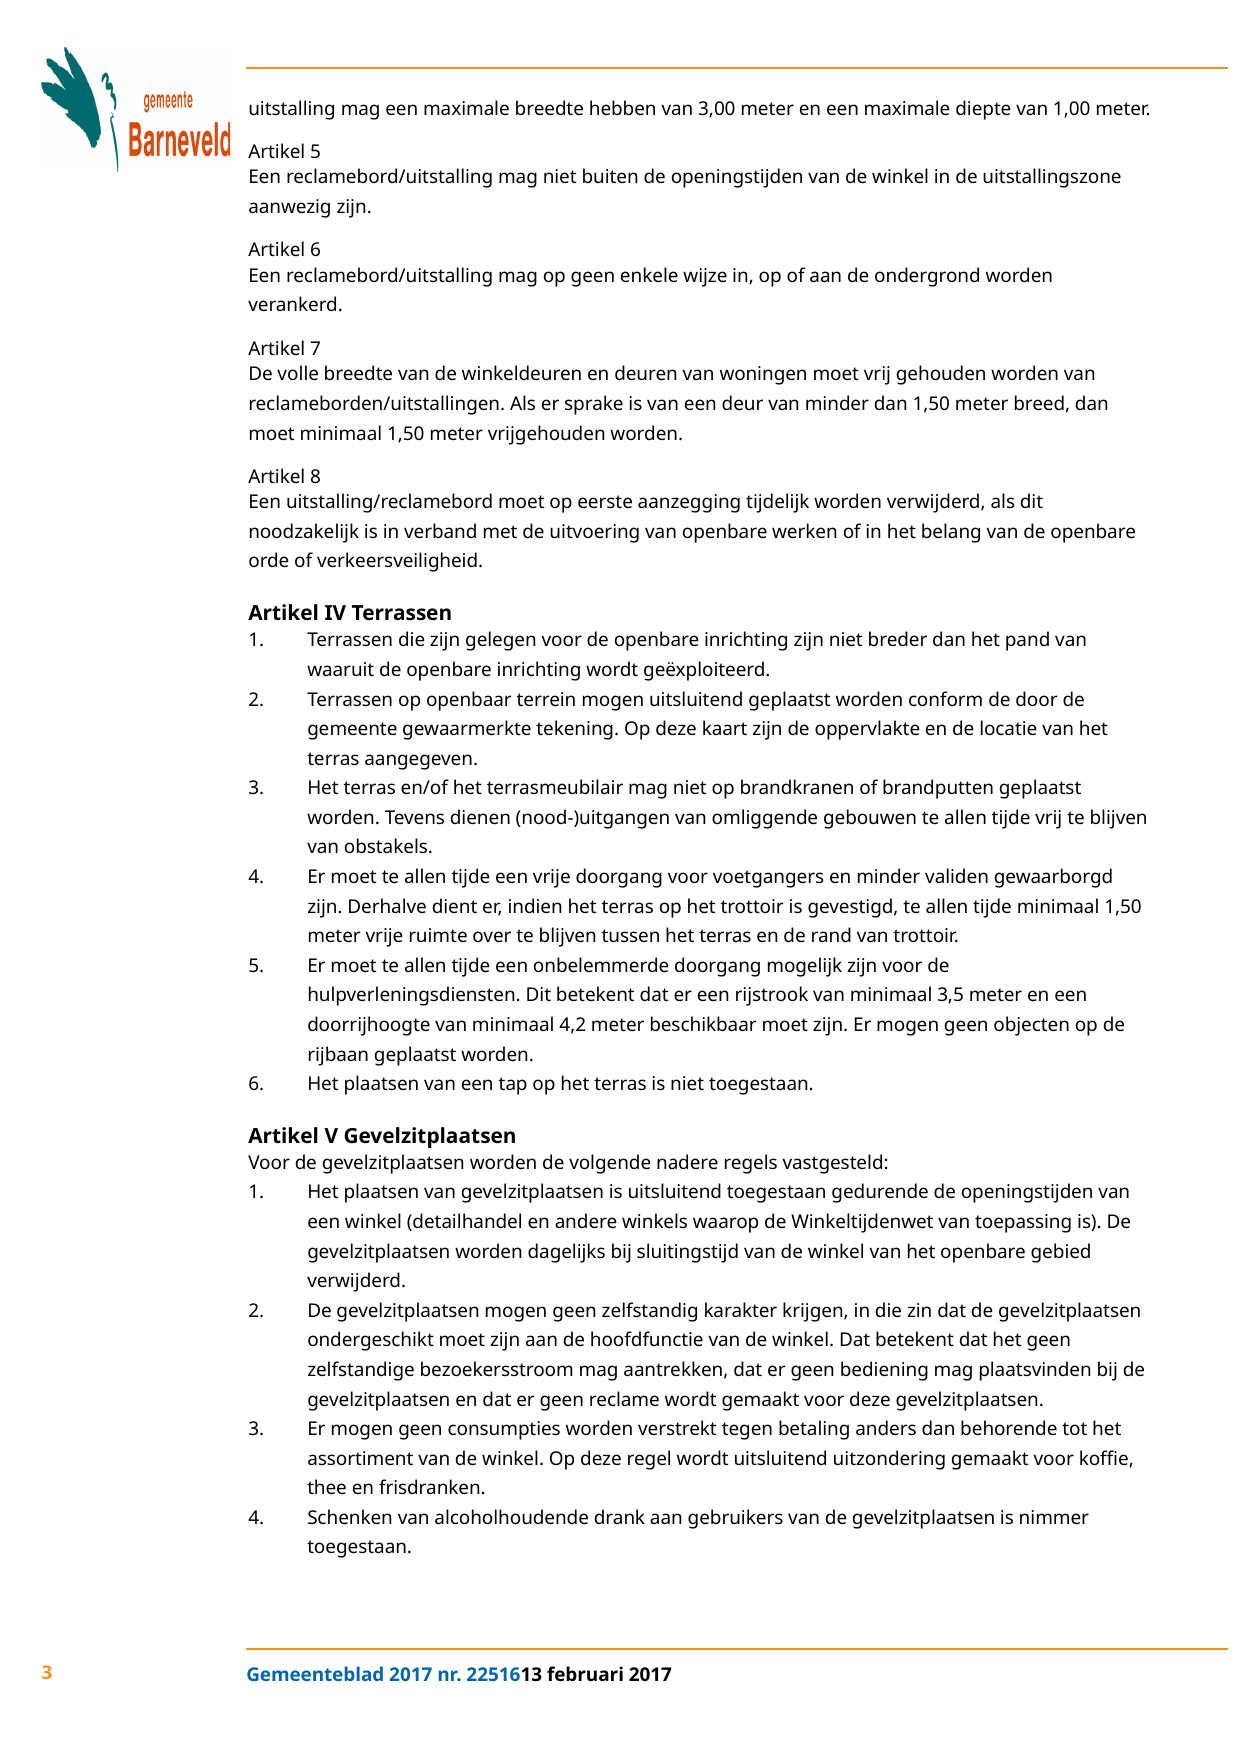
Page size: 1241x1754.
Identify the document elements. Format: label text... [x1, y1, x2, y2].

text Een reclamebord/uitstalling mag niet buiten de openingstijden van de winkel in de uitstallingszone aanwezig zijn. [248, 164, 1152, 219]
text Artikel 5 [248, 138, 1152, 164]
list Het plaatsen van gevelzitplaatsen is uitsluitend toegestaan gedurende de openingstijden van een winkel (detailhandel en andere winkels waarop de Winkeltijdenwet van toepassing is). De gevelzitplaatsen worden dagelijks bij sluitingstijd van de winkel van het openbare gebied verwijderd. [248, 1179, 1152, 1293]
list Er mogen geen consumpties worden verstrekt tegen betaling anders dan behorende tot het assortiment van de winkel. Op deze regel wordt uitsluitend uitzondering gemaakt voor koffie, thee en frisdranken. [248, 1415, 1152, 1500]
text Voor de gevelzitplaatsen worden de volgende nadere regels vastgesteld: [248, 1149, 1152, 1175]
list Er moet te allen tijde een onbelemmerde doorgang mogelijk zijn voor de hulpverleningsdiensten. Dit betekent dat er een rijstrook van minimaal 3,5 meter en een doorrijhoogte van minimaal 4,2 meter beschikbaar moet zijn. Er mogen geen objecten op de rijbaan geplaatst worden. [248, 952, 1152, 1066]
text Artikel 6 [248, 236, 1152, 262]
list Er moet te allen tijde een vrije doorgang voor voetgangers en minder validen gewaarborgd zijn. Derhalve dient er, indien het terras op het trottoir is gevestigd, te allen tijde minimaal 1,50 meter vrije ruimte over te blijven tussen het terras en de rand van trottoir. [248, 863, 1152, 948]
list De gevelzitplaatsen mogen geen zelfstandig karakter krijgen, in die zin dat de gevelzitplaatsen ondergeschikt moet zijn aan de hoofdfunctie van de winkel. Dat betekent dat het geen zelfstandige bezoekersstroom mag aantrekken, dat er geen bediening mag plaatsvinden bij de gevelzitplaatsen en dat er geen reclame wordt gemaakt voor deze gevelzitplaatsen. [248, 1297, 1152, 1412]
list Het plaatsen van een tap op het terras is niet toegestaan. [248, 1070, 1152, 1096]
text Een uitstalling/reclamebord moet op eerste aanzegging tijdelijk worden verwijderd, als dit noodzakelijk is in verband met de uitvoering van openbare werken of in het belang van de openbare orde of verkeersveiligheid. [248, 488, 1152, 573]
text Artikel 7 [248, 335, 1152, 361]
text De volle breedte van de winkeldeuren en deuren van woningen moet vrij gehouden worden van reclameborden/uitstallingen. Als er sprake is van een deur van minder dan 1,50 meter breed, dan moet minimaal 1,50 meter vrijgehouden worden. [248, 361, 1152, 445]
list Terrassen die zijn gelegen voor de openbare inrichting zijn niet breder dan het pand van waaruit de openbare inrichting wordt geëxploiteerd. [248, 627, 1152, 682]
text uitstalling mag een maximale breedte hebben van 3,00 meter en een maximale diepte van 1,00 meter. [248, 95, 1152, 121]
text Artikel 8 [248, 463, 1152, 488]
list Het terras en/of het terrasmeubilair mag niet op brandkranen of brandputten geplaatst worden. Tevens dienen (nood-)uitgangen van omliggende gebouwen te allen tijde vrij te blijven van obstakels. [248, 774, 1152, 859]
text Een reclamebord/uitstalling mag op geen enkele wijze in, op of aan de ondergrond worden verankerd. [248, 262, 1152, 317]
picture [41, 47, 231, 172]
list Terrassen op openbaar terrein mogen uitsluitend geplaatst worden conform de door de gemeente gewaarmerkte tekening. Op deze kaart zijn de oppervlakte en de locatie van het terras aangegeven. [248, 686, 1152, 771]
list Schenken van alcoholhoudende drank aan gebruikers van de gevelzitplaatsen is nimmer toegestaan. [248, 1504, 1152, 1559]
text Artikel IV Terrassen [248, 598, 1152, 627]
text Artikel V Gevelzitplaatsen [248, 1121, 1152, 1149]
